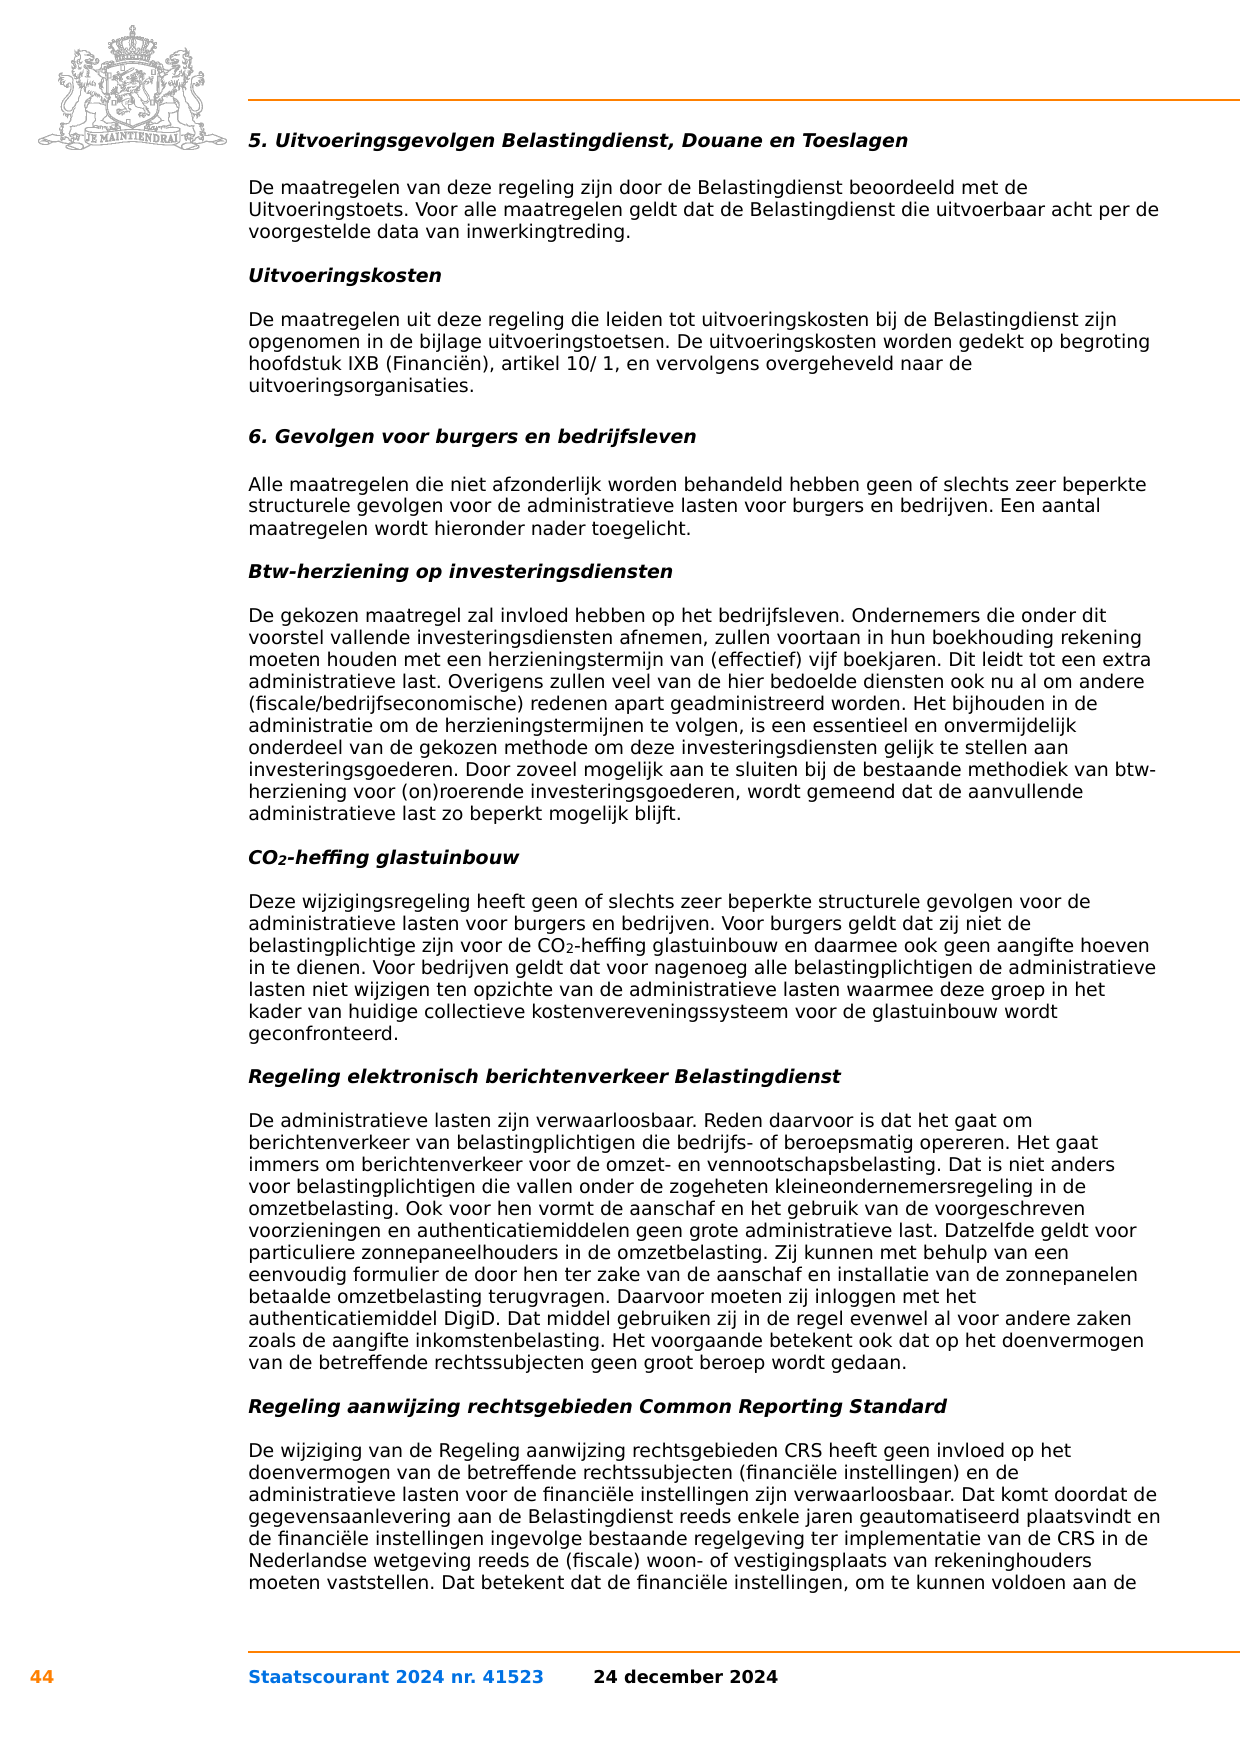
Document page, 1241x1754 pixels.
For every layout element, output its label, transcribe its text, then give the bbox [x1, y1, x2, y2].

subtitle 6. Gevolgen voor burgers en bedrijfsleven [248, 426, 1163, 448]
text De maatregelen van deze regeling zijn door de Belastingdienst beoordeeld met de Uitvoeringstoets. Voor alle maatregelen geldt dat de Belastingdienst die uitvoerbaar acht per de voorgestelde data van inwerkingtreding. [248, 177, 1163, 243]
text De maatregelen uit deze regeling die leiden tot uitvoeringskosten bij de Belastingdienst zijn opgenomen in de bijlage uitvoeringstoetsen. De uitvoeringskosten worden gedekt op begroting hoofdstuk IXB (Financiën), artikel 10/ 1, en vervolgens overgeheveld naar de uitvoeringsorganisaties. [248, 308, 1163, 396]
subtitle 5. Uitvoeringsgevolgen Belastingdienst, Douane en Toeslagen [248, 130, 1163, 152]
picture [38, 25, 227, 150]
text Alle maatregelen die niet afzonderlijk worden behandeld hebben geen of slechts zeer beperkte structurele gevolgen voor de administratieve lasten voor burgers en bedrijven. Een aantal maatregelen wordt hieronder nader toegelicht. [248, 473, 1163, 539]
text De wijziging van de Regeling aanwijzing rechtsgebieden CRS heeft geen invloed op het doenvermogen van de betreffende rechtssubjecten (financiële instellingen) en de administratieve lasten voor de financiële instellingen zijn verwaarloosbaar. Dat komt doordat de gegevensaanlevering aan de Belastingdienst reeds enkele jaren geautomatiseerd plaatsvindt en de financiële instellingen ingevolge bestaande regelgeving ter implementatie van de CRS in de Nederlandse wetgeving reeds de (fiscale) woon- of vestigingsplaats van rekeninghouders moeten vaststellen. Dat betekent dat de financiële instellingen, om te kunnen voldoen aan de [248, 1440, 1163, 1593]
subtitle Uitvoeringskosten [248, 265, 1163, 287]
text De gekozen maatregel zal invloed hebben op het bedrijfsleven. Ondernemers die onder dit voorstel vallende investeringsdiensten afnemen, zullen voortaan in hun boekhouding rekening moeten houden met een herzieningstermijn van (effectief) vijf boekjaren. Dit leidt tot een extra administratieve last. Overigens zullen veel van de hier bedoelde diensten ook nu al om andere (fiscale/bedrijfseconomische) redenen apart geadministreerd worden. Het bijhouden in de administratie om de herzieningstermijnen te volgen, is een essentieel en onvermijdelijk onderdeel van de gekozen methode om deze investeringsdiensten gelijk te stellen aan investeringsgoederen. Door zoveel mogelijk aan te sluiten bij de bestaande methodiek van btw-herziening voor (on)roerende investeringsgoederen, wordt gemeend dat de aanvullende administratieve last zo beperkt mogelijk blijft. [248, 605, 1163, 825]
subtitle Btw-herziening op investeringsdiensten [248, 561, 1163, 583]
subtitle Regeling elektronisch berichtenverkeer Belastingdienst [248, 1066, 1163, 1088]
subtitle CO2-heffing glastuinbouw [248, 847, 1163, 869]
subtitle Regeling aanwijzing rechtsgebieden Common Reporting Standard [248, 1396, 1163, 1418]
text De administratieve lasten zijn verwaarloosbaar. Reden daarvoor is dat het gaat om berichtenverkeer van belastingplichtigen die bedrijfs- of beroepsmatig opereren. Het gaat immers om berichtenverkeer voor de omzet- en vennootschapsbelasting. Dat is niet anders voor belastingplichtigen die vallen onder de zogeheten kleineondernemersregeling in de omzetbelasting. Ook voor hen vormt de aanschaf en het gebruik van de voorgeschreven voorzieningen en authenticatiemiddelen geen grote administratieve last. Datzelfde geldt voor particuliere zonnepaneelhouders in de omzetbelasting. Zij kunnen met behulp van een eenvoudig formulier de door hen ter zake van de aanschaf en installatie van de zonnepanelen betaalde omzetbelasting terugvragen. Daarvoor moeten zij inloggen met het authenticatiemiddel DigiD. Dat middel gebruiken zij in de regel evenwel al voor andere zaken zoals de aangifte inkomstenbelasting. Het voorgaande betekent ook dat op het doenvermogen van de betreffende rechtssubjecten geen groot beroep wordt gedaan. [248, 1110, 1163, 1374]
text Deze wijzigingsregeling heeft geen of slechts zeer beperkte structurele gevolgen voor de administratieve lasten voor burgers en bedrijven. Voor burgers geldt dat zij niet de belastingplichtige zijn voor de CO2-heffing glastuinbouw en daarmee ook geen aangifte hoeven in te dienen. Voor bedrijven geldt dat voor nagenoeg alle belastingplichtigen de administratieve lasten niet wijzigen ten opzichte van de administratieve lasten waarmee deze groep in het kader van huidige collectieve kostenvereveningssysteem voor de glastuinbouw wordt geconfronteerd. [248, 891, 1163, 1044]
